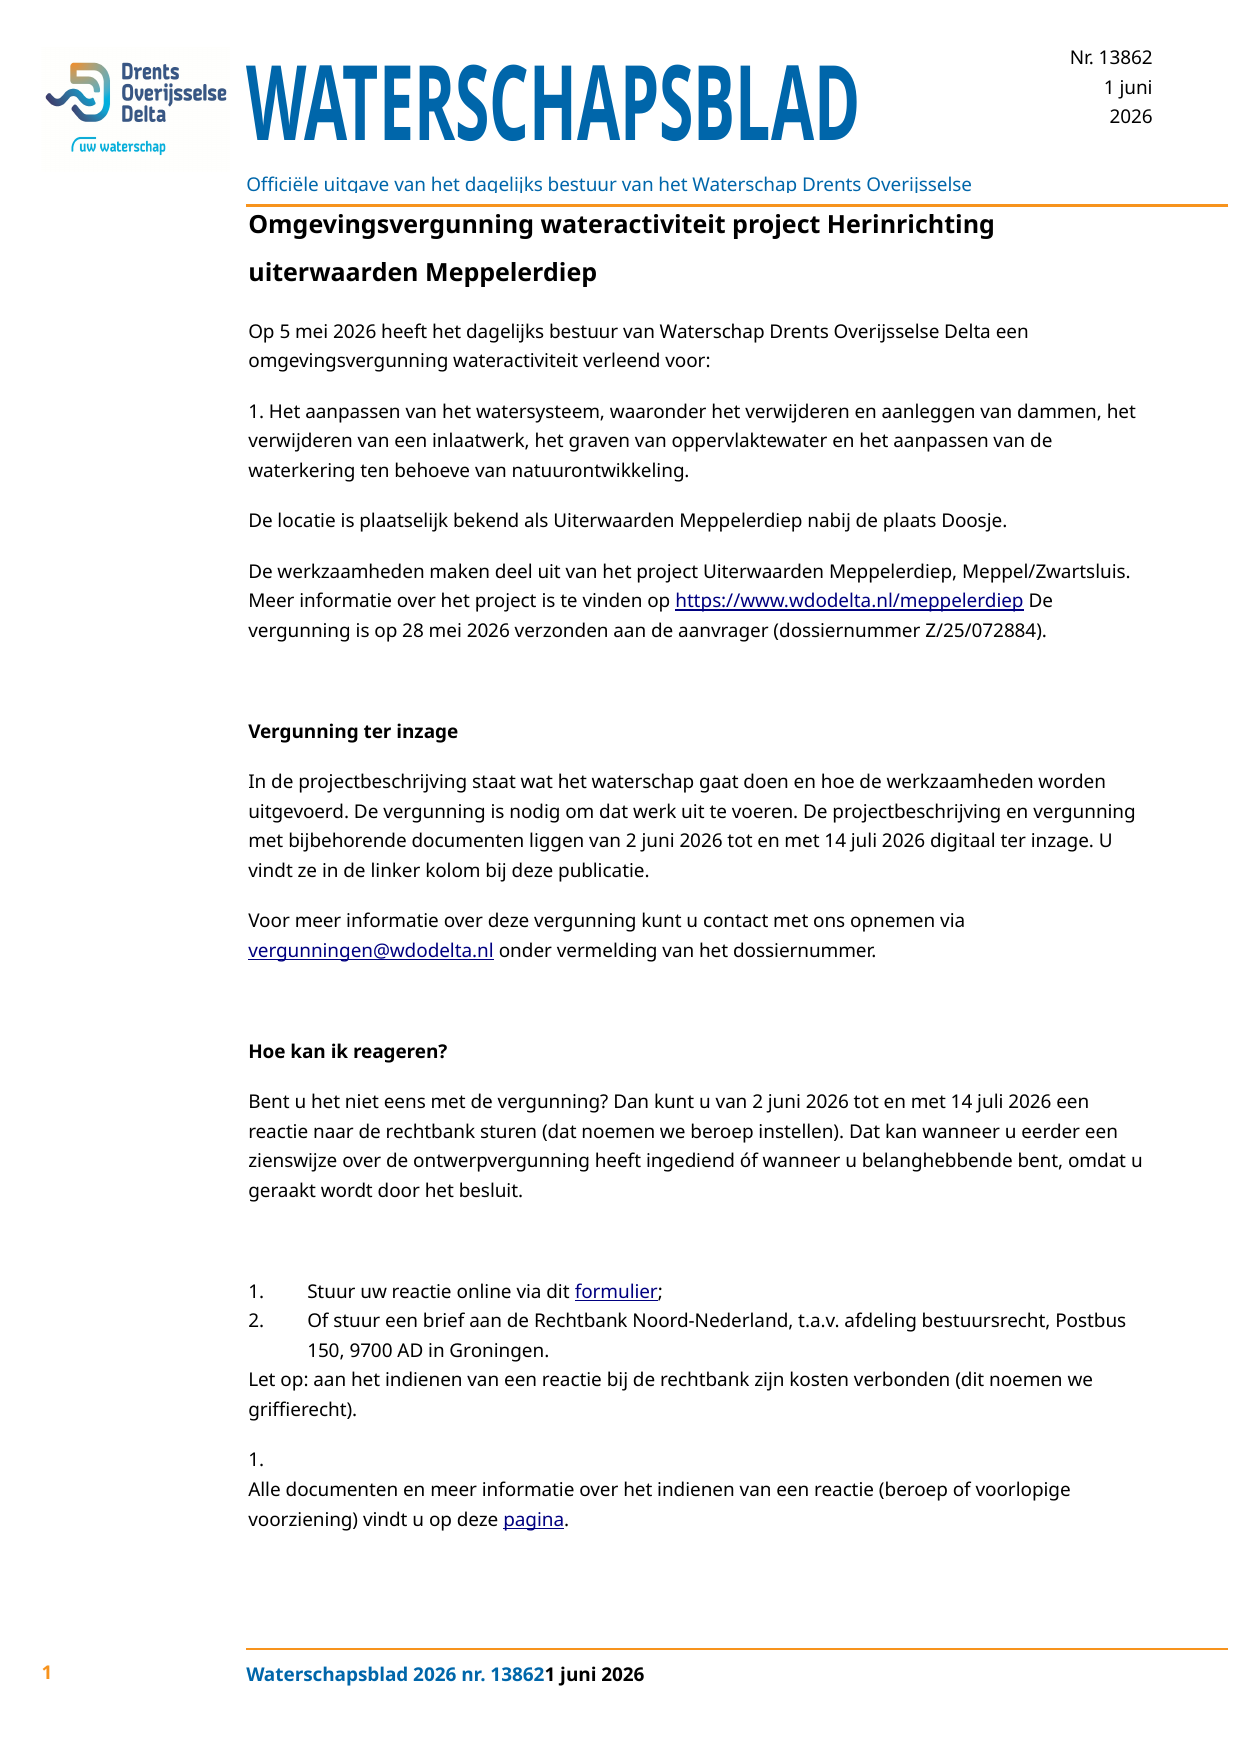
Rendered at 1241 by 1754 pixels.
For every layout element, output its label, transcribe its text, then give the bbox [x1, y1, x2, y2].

text Hoe kan ik reageren? [248, 1038, 1152, 1064]
list Stuur uw reactie online via dit formulier; [248, 1278, 1152, 1304]
text Alle documenten en meer informatie over het indienen van een reactie (beroep of voorlopige voorziening) vindt u op deze pagina. [248, 1476, 1152, 1532]
text Let op: aan het indienen van een reactie bij de rechtbank zijn kosten verbonden (dit noemen we griffierecht). [248, 1367, 1152, 1422]
text De locatie is plaatselijk bekend als Uiterwaarden Meppelerdiep nabij de plaats Doosje. [248, 507, 1152, 533]
text Bent u het niet eens met de vergunning? Dan kunt u van 2 juni 2026 tot en met 14 juli 2026 een reactie naar de rechtbank sturen (dat noemen we beroep instellen). Dat kan wanneer u eerder een zienswijze over de ontwerpvergunning heeft ingediend óf wanneer u belanghebbende bent, omdat u geraakt wordt door het besluit. [248, 1088, 1152, 1203]
list Of stuur een brief aan de Rechtbank Noord-Nederland, t.a.v. afdeling bestuursrecht, Postbus 150, 9700 AD in Groningen. [248, 1307, 1152, 1363]
text Omgevingsvergunning wateractiviteit project Herinrichting uiterwaarden Meppelerdiep [248, 207, 1152, 288]
picture [41, 47, 231, 172]
text De werkzaamheden maken deel uit van het project Uiterwaarden Meppelerdiep, Meppel/Zwartsluis. Meer informatie over het project is te vinden op https://www.wdodelta.nl/meppelerdiep De vergunning is op 28 mei 2026 verzonden aan de aanvrager (dossiernummer Z/25/072884). [248, 558, 1152, 643]
text Vergunning ter inzage [248, 718, 1152, 744]
text 1. Het aanpassen van het watersysteem, waaronder het verwijderen en aanleggen van dammen, het verwijderen van een inlaatwerk, het graven van oppervlaktewater en het aanpassen van de waterkering ten behoeve van natuurontwikkeling. [248, 398, 1152, 483]
text Voor meer informatie over deze vergunning kunt u contact met ons opnemen via vergunningen@wdodelta.nl onder vermelding van het dossiernummer. [248, 907, 1152, 963]
text Op 5 mei 2026 heeft het dagelijks bestuur van Waterschap Drents Overijsselse Delta een omgevingsvergunning wateractiviteit verleend voor: [248, 318, 1152, 373]
text In de projectbeschrijving staat wat het waterschap gaat doen en hoe de werkzaamheden worden uitgevoerd. De vergunning is nodig om dat werk uit te voeren. De projectbeschrijving en vergunning met bijbehorende documenten liggen van 2 juni 2026 tot en met 14 juli 2026 digitaal ter inzage. U vindt ze in de linker kolom bij deze publicatie. [248, 768, 1152, 883]
